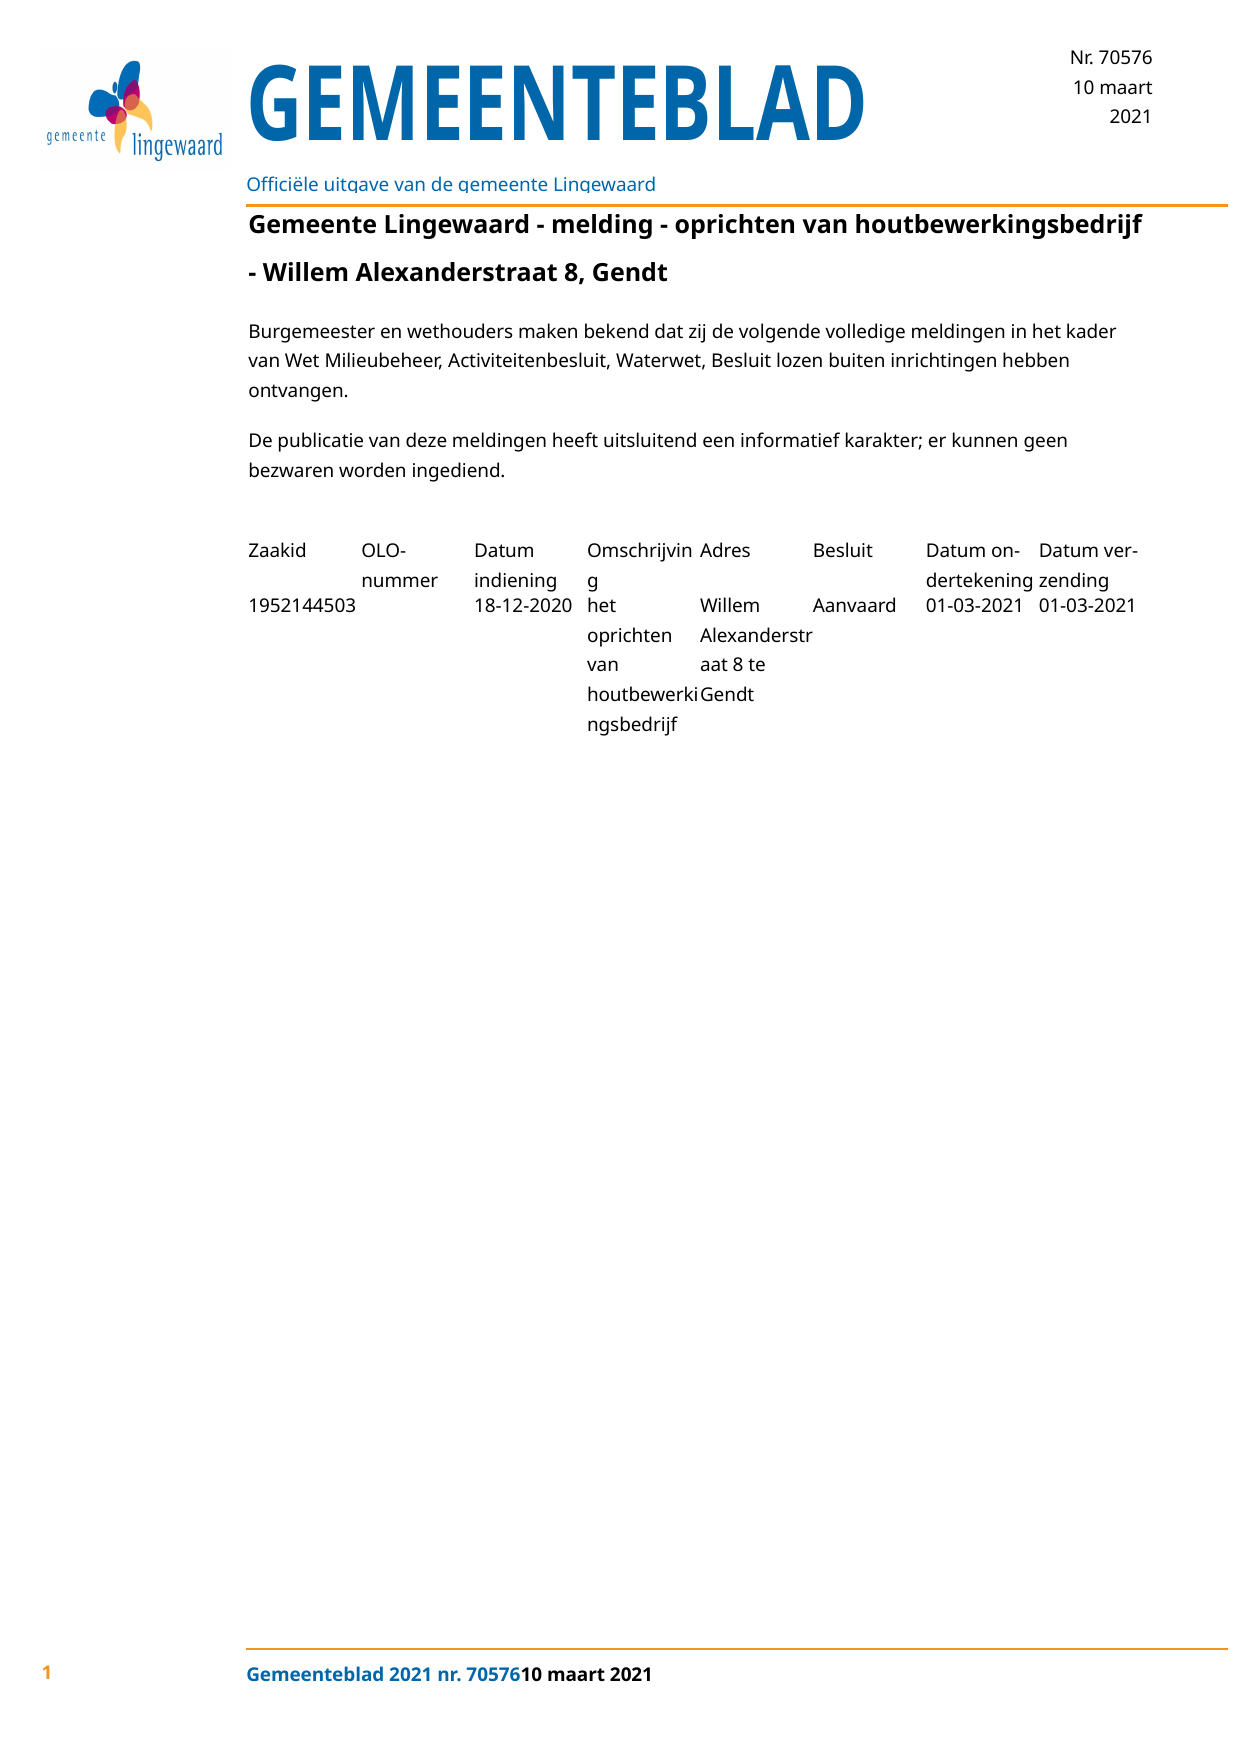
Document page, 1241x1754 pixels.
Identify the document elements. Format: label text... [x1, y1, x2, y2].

text Gemeente Lingewaard - melding - oprichten van houtbewerkingsbedrijf - Willem Alexanderstraat 8, Gendt [248, 207, 1152, 288]
table_cell [361, 593, 474, 737]
table_header OLO-nummer [361, 537, 474, 592]
table_header Omschrijving [587, 537, 700, 592]
table_header Datum ver-zending [1039, 537, 1152, 592]
picture [41, 47, 231, 172]
table_header Zaakid [248, 537, 361, 592]
text De publicatie van deze meldingen heeft uitsluitend een informatief karakter; er kunnen geen bezwaren worden ingediend. [248, 427, 1152, 483]
table_header Datum indiening [474, 537, 587, 592]
table_header Besluit [813, 537, 926, 592]
table_cell Willem Alexanderstraat 8 te Gendt [700, 593, 813, 737]
table_header Datum on-dertekening [926, 537, 1038, 592]
table_cell 01-03-2021 [1039, 593, 1152, 737]
table_cell 01-03-2021 [926, 593, 1038, 737]
table_cell 18-12-2020 [474, 593, 587, 737]
table_header Adres [700, 537, 813, 592]
table_cell Aanvaard [813, 593, 926, 737]
text Burgemeester en wethouders maken bekend dat zij de volgende volledige meldingen in het kader van Wet Milieubeheer, Activiteitenbesluit, Waterwet, Besluit lozen buiten inrichtingen hebben ontvangen. [248, 318, 1152, 403]
table_cell 1952144503 [248, 593, 361, 737]
table_cell het oprichten van houtbewerkingsbedrijf [587, 593, 700, 737]
